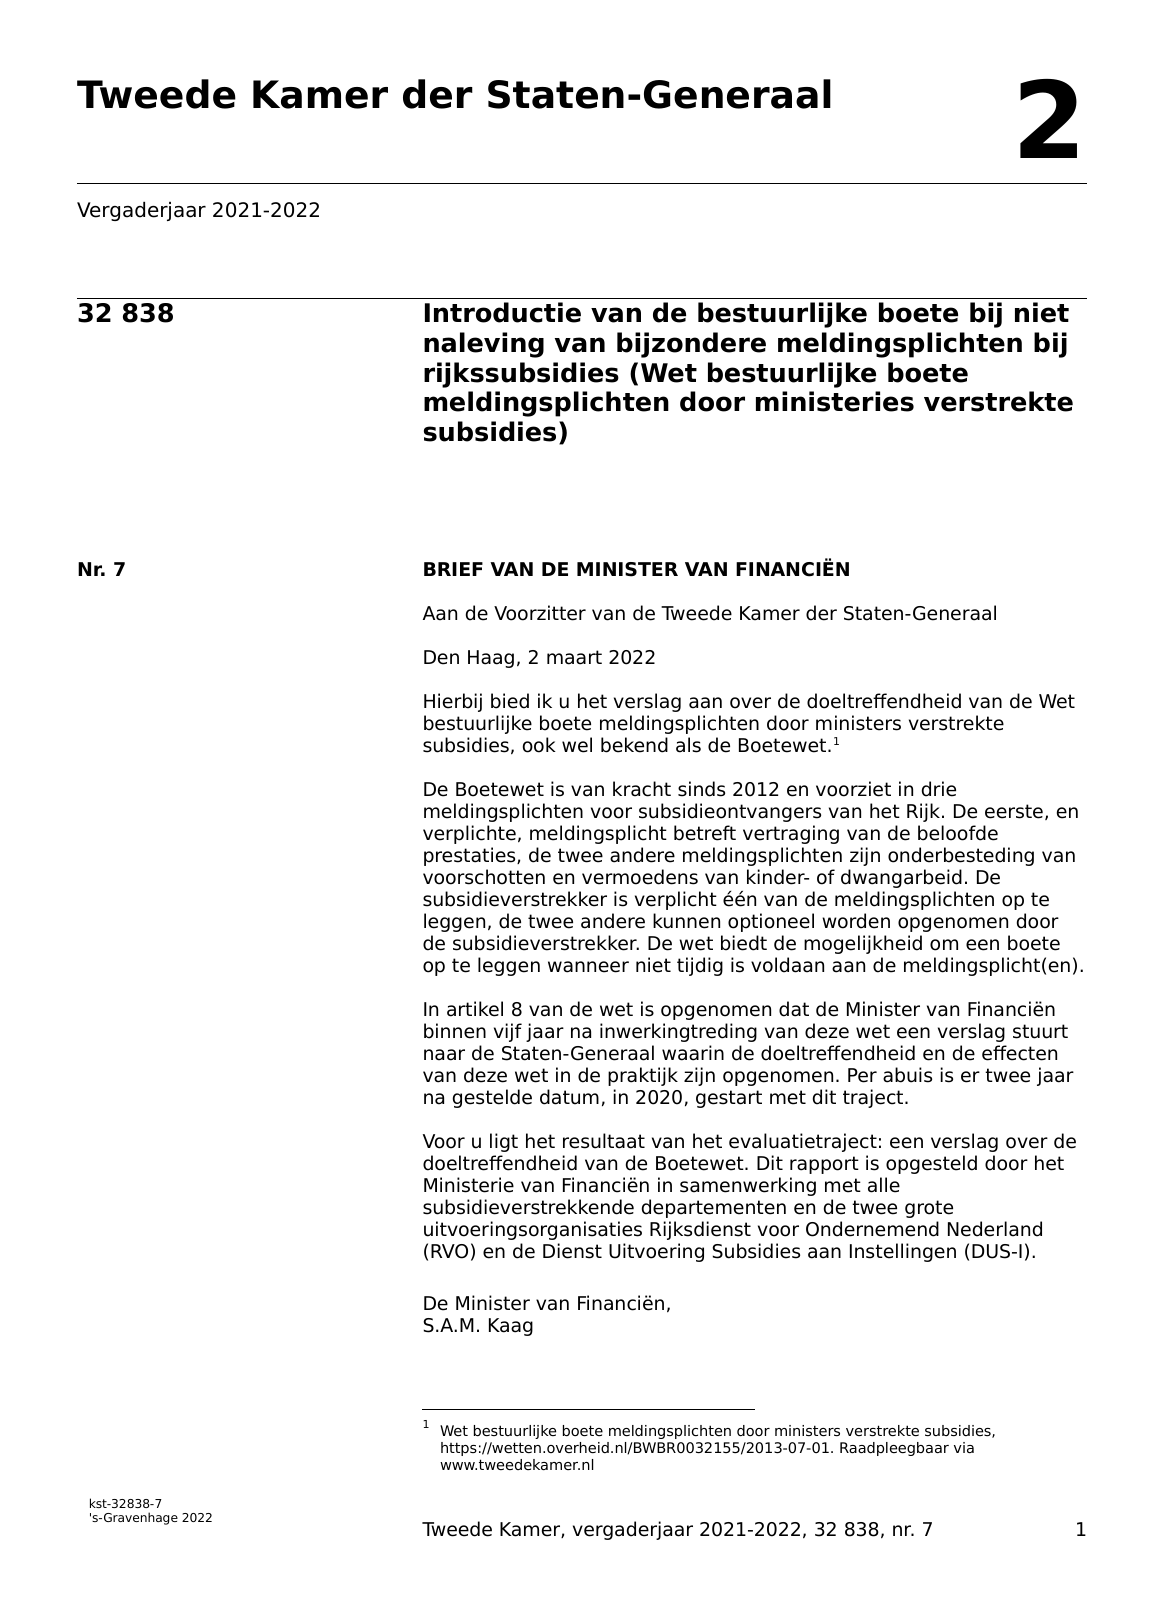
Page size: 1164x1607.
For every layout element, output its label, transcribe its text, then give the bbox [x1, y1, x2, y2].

text In artikel 8 van de wet is opgenomen dat de Minister van Financiën binnen vijf jaar na inwerkingtreding van deze wet een verslag stuurt naar de Staten-Generaal waarin de doeltreffendheid en de effecten van deze wet in de praktijk zijn opgenomen. Per abuis is er twee jaar na gestelde datum, in 2020, gestart met dit traject. [422, 999, 1087, 1109]
subtitle 32 838 Introductie van de bestuurlijke boete bij niet naleving van bijzondere meldingsplichten bij rijkssubsidies (Wet bestuurlijke boete meldingsplichten door ministeries verstrekte subsidies) [77, 299, 1087, 447]
table_cell Vergaderjaar 2021-2022 [77, 184, 1087, 298]
text De Minister van Financiën, S.A.M. Kaag [422, 1293, 1087, 1337]
text Aan de Voorzitter van de Tweede Kamer der Staten-Generaal [422, 603, 1087, 624]
table_header 2 [886, 59, 1087, 183]
text kst-32838-7 [88, 1497, 323, 1511]
subtitle Nr. 7 BRIEF VAN DE MINISTER VAN FINANCIËN [77, 558, 1087, 580]
text 's-Gravenhage 2022 [88, 1511, 323, 1525]
text Den Haag, 2 maart 2022 [422, 647, 1087, 669]
text Voor u ligt het resultaat van het evaluatietraject: een verslag over de doeltreffendheid van de Boetewet. Dit rapport is opgesteld door het Ministerie van Financiën in samenwerking met alle subsidieverstrekkende departementen en de twee grote uitvoeringsorganisaties Rijksdienst voor Ondernemend Nederland (RVO) en de Dienst Uitvoering Subsidies aan Instellingen (DUS-I). [422, 1131, 1087, 1263]
text Wet bestuurlijke boete meldingsplichten door ministers verstrekte subsidies, https://wetten.overheid.nl/BWBR0032155/2013-07-01. Raadpleegbaar via www.tweedekamer.nl [422, 1418, 1087, 1474]
table_header Tweede Kamer der Staten-Generaal [77, 59, 886, 183]
text De Boetewet is van kracht sinds 2012 en voorziet in drie meldingsplichten voor subsidieontvangers van het Rijk. De eerste, en verplichte, meldingsplicht betreft vertraging van de beloofde prestaties, de twee andere meldingsplichten zijn onderbesteding van voorschotten en vermoedens van kinder- of dwangarbeid. De subsidieverstrekker is verplicht één van de meldingsplichten op te leggen, de twee andere kunnen optioneel worden opgenomen door de subsidieverstrekker. De wet biedt de mogelijkheid om een boete op te leggen wanneer niet tijdig is voldaan aan de meldingsplicht(en). [422, 779, 1087, 977]
text Hierbij bied ik u het verslag aan over de doeltreffendheid van de Wet bestuurlijke boete meldingsplichten door ministers verstrekte subsidies, ook wel bekend als de Boetewet. [422, 691, 1087, 757]
